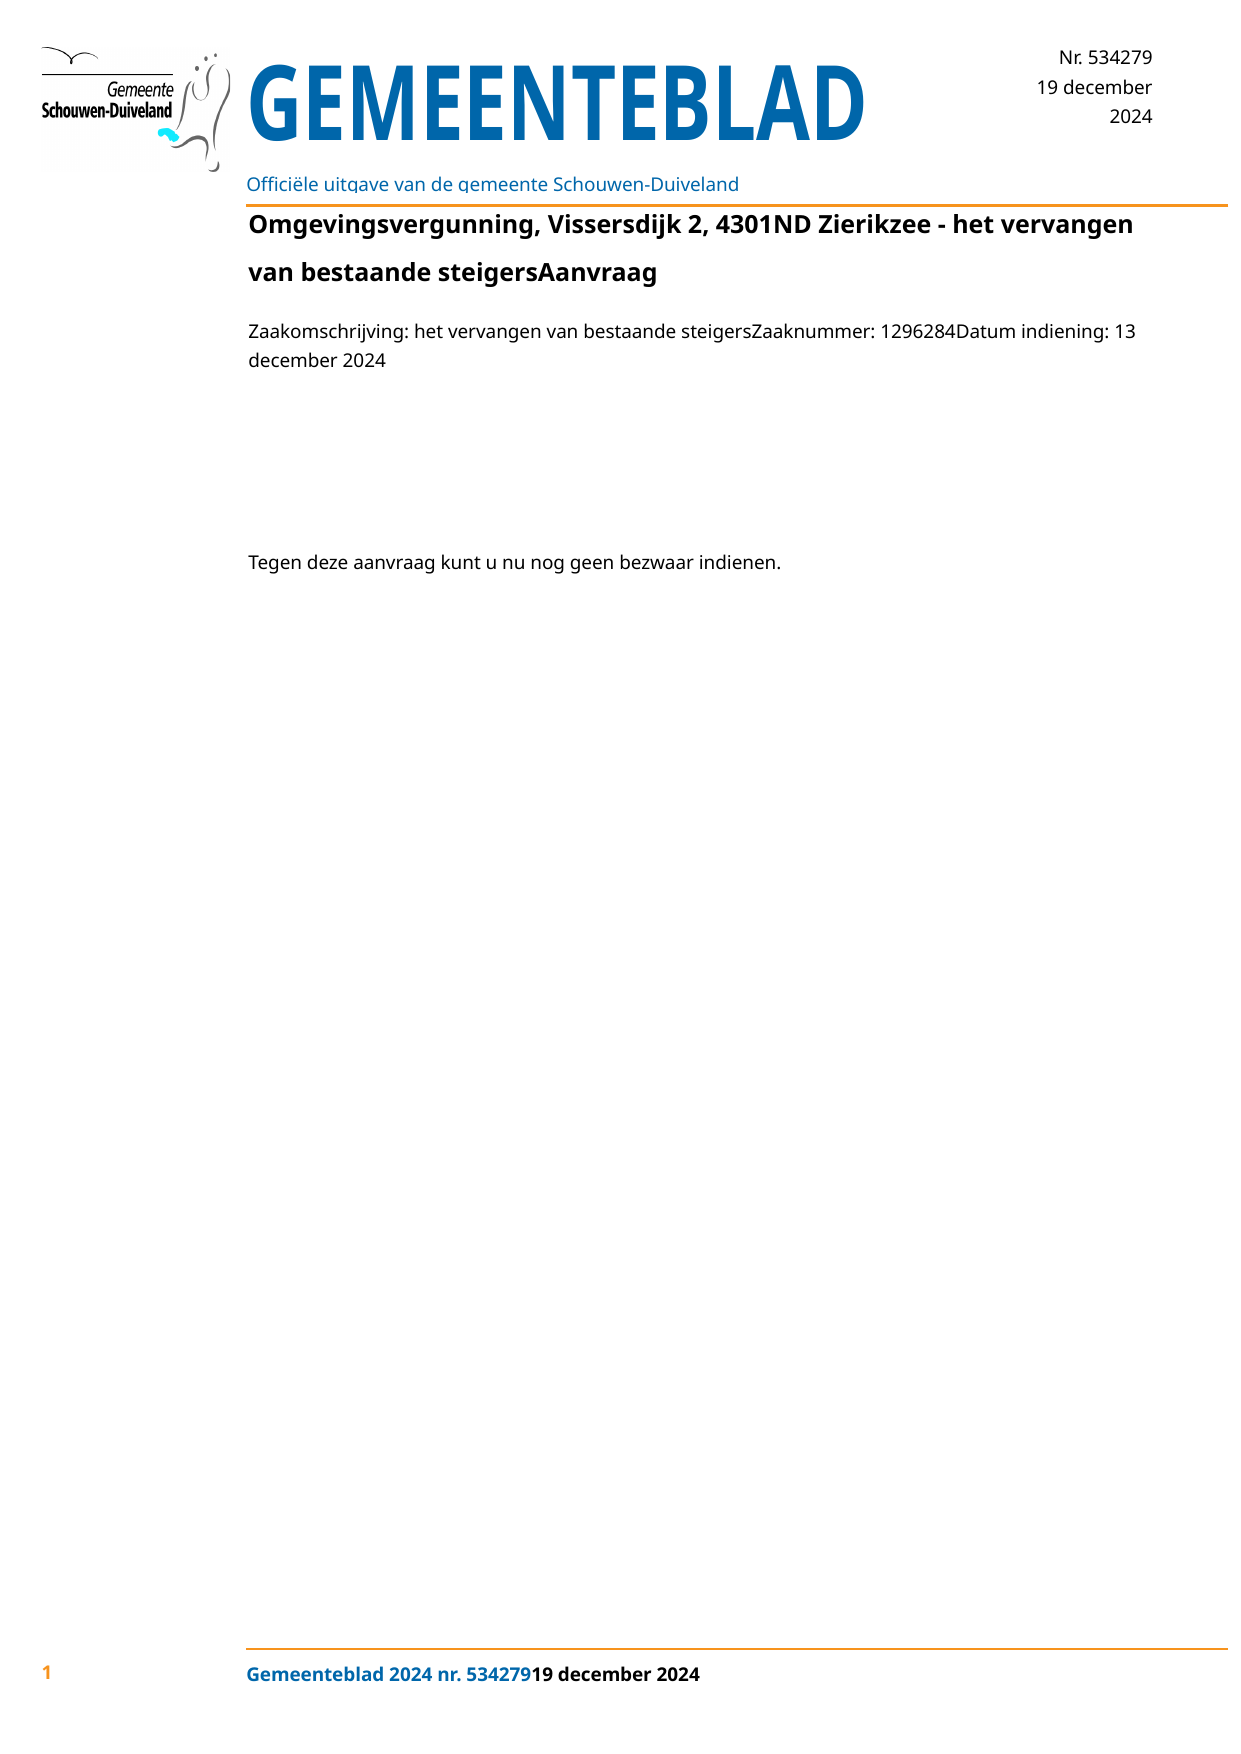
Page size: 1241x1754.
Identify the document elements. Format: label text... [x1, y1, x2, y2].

picture [41, 47, 231, 172]
text Tegen deze aanvraag kunt u nu nog geen bezwaar indienen. [248, 549, 1152, 575]
text Omgevingsvergunning, Vissersdijk 2, 4301ND Zierikzee - het vervangen van bestaande steigersAanvraag [248, 207, 1152, 288]
text Zaakomschrijving: het vervangen van bestaande steigersZaaknummer: 1296284Datum indiening: 13 december 2024 [248, 318, 1152, 373]
